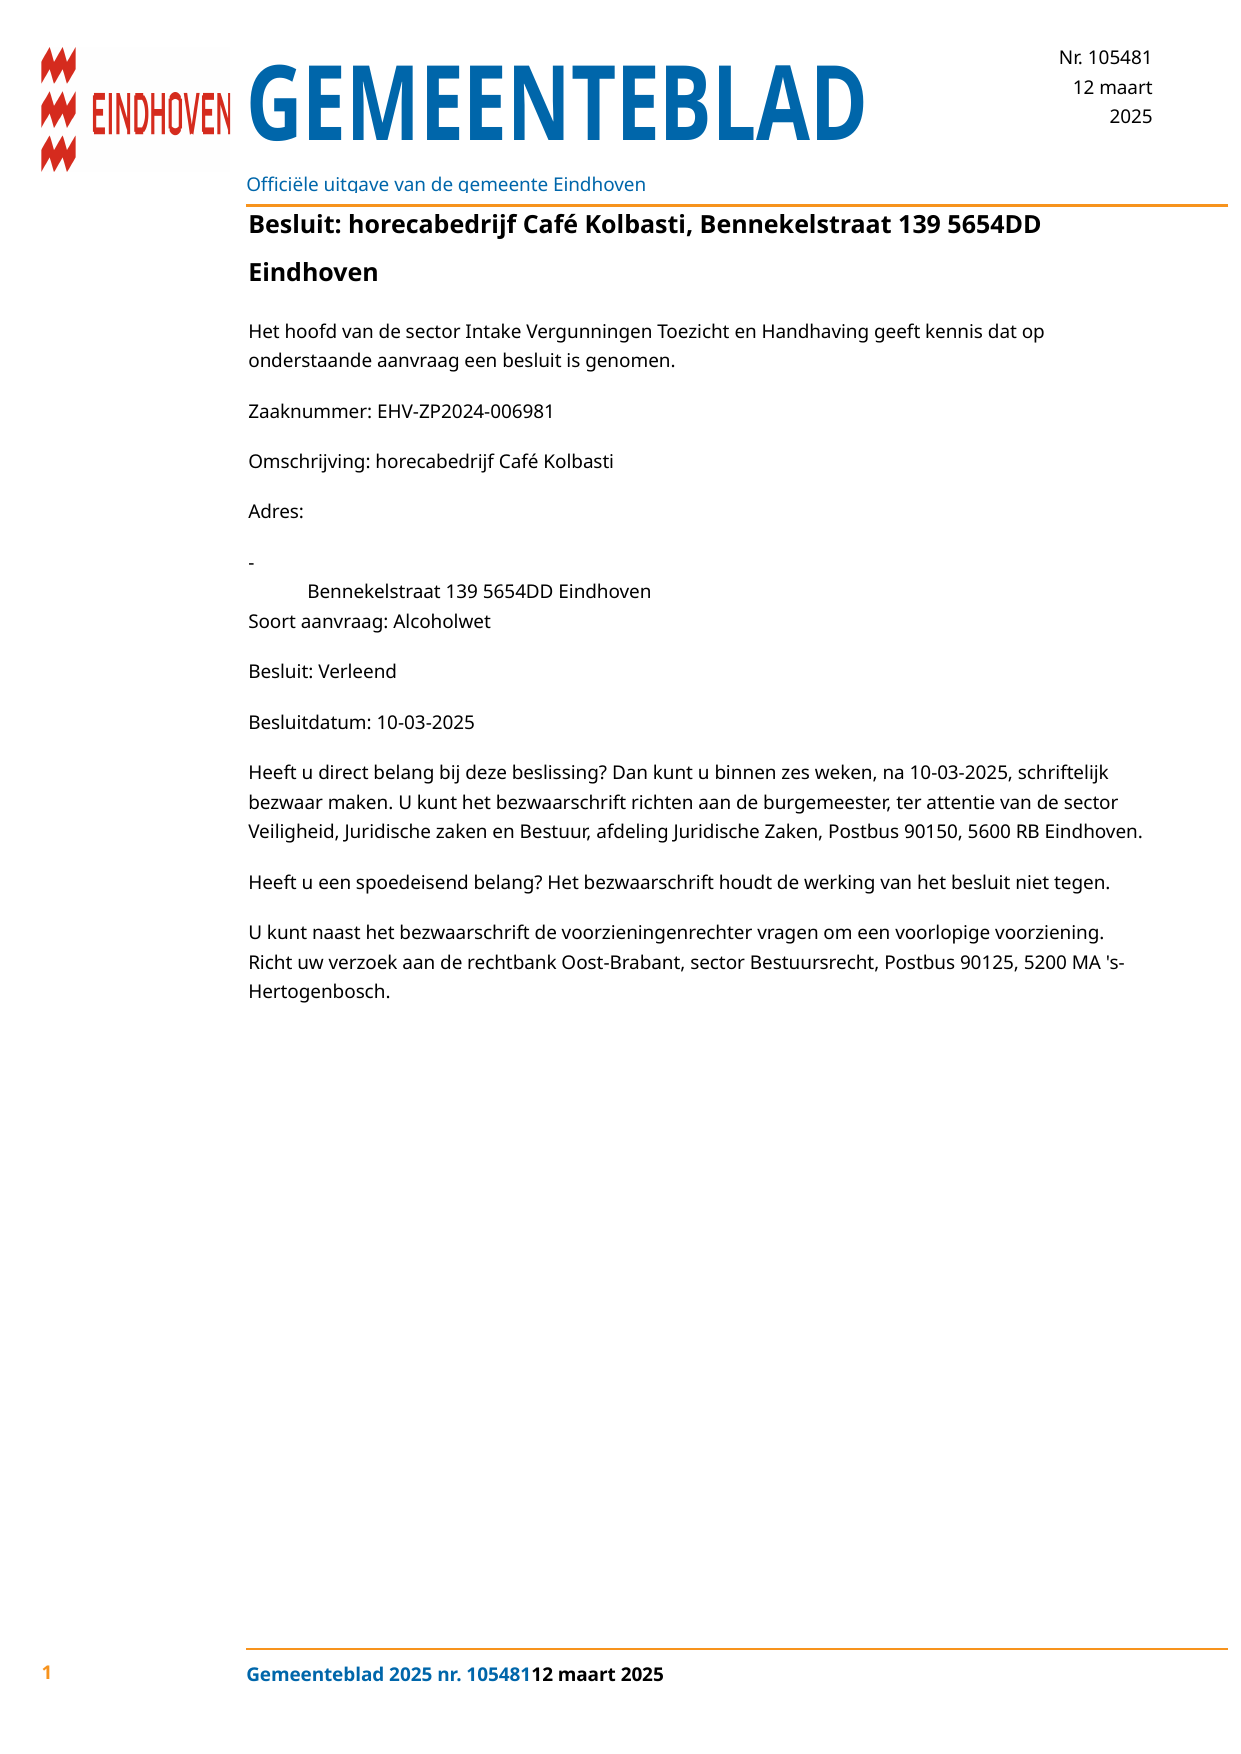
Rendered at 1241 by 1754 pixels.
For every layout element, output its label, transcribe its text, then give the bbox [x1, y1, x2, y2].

text Besluitdatum: 10-03-2025 [248, 709, 1152, 735]
list Bennekelstraat 139 5654DD Eindhoven [248, 579, 1152, 604]
text Heeft u een spoedeisend belang? Het bezwaarschrift houdt de werking van het besluit niet tegen. [248, 869, 1152, 895]
text Soort aanvraag: Alcoholwet [248, 608, 1152, 634]
text Heeft u direct belang bij deze beslissing? Dan kunt u binnen zes weken, na 10-03-2025, schriftelijk bezwaar maken. U kunt het bezwaarschrift richten aan de burgemeester, ter attentie van de sector Veiligheid, Juridische zaken en Bestuur, afdeling Juridische Zaken, Postbus 90150, 5600 RB Eindhoven. [248, 759, 1152, 844]
text Adres: [248, 499, 1152, 524]
picture [41, 47, 231, 172]
text Zaaknummer: EHV-ZP2024-006981 [248, 398, 1152, 424]
text Besluit: Verleend [248, 659, 1152, 684]
text Omschrijving: horecabedrijf Café Kolbasti [248, 448, 1152, 474]
text U kunt naast het bezwaarschrift de voorzieningenrechter vragen om een voorlopige voorziening. Richt uw verzoek aan de rechtbank Oost-Brabant, sector Bestuursrecht, Postbus 90125, 5200 MA 's-Hertogenbosch. [248, 919, 1152, 1004]
text Besluit: horecabedrijf Café Kolbasti, Bennekelstraat 139 5654DD Eindhoven [248, 207, 1152, 288]
text Het hoofd van de sector Intake Vergunningen Toezicht en Handhaving geeft kennis dat op onderstaande aanvraag een besluit is genomen. [248, 318, 1152, 373]
